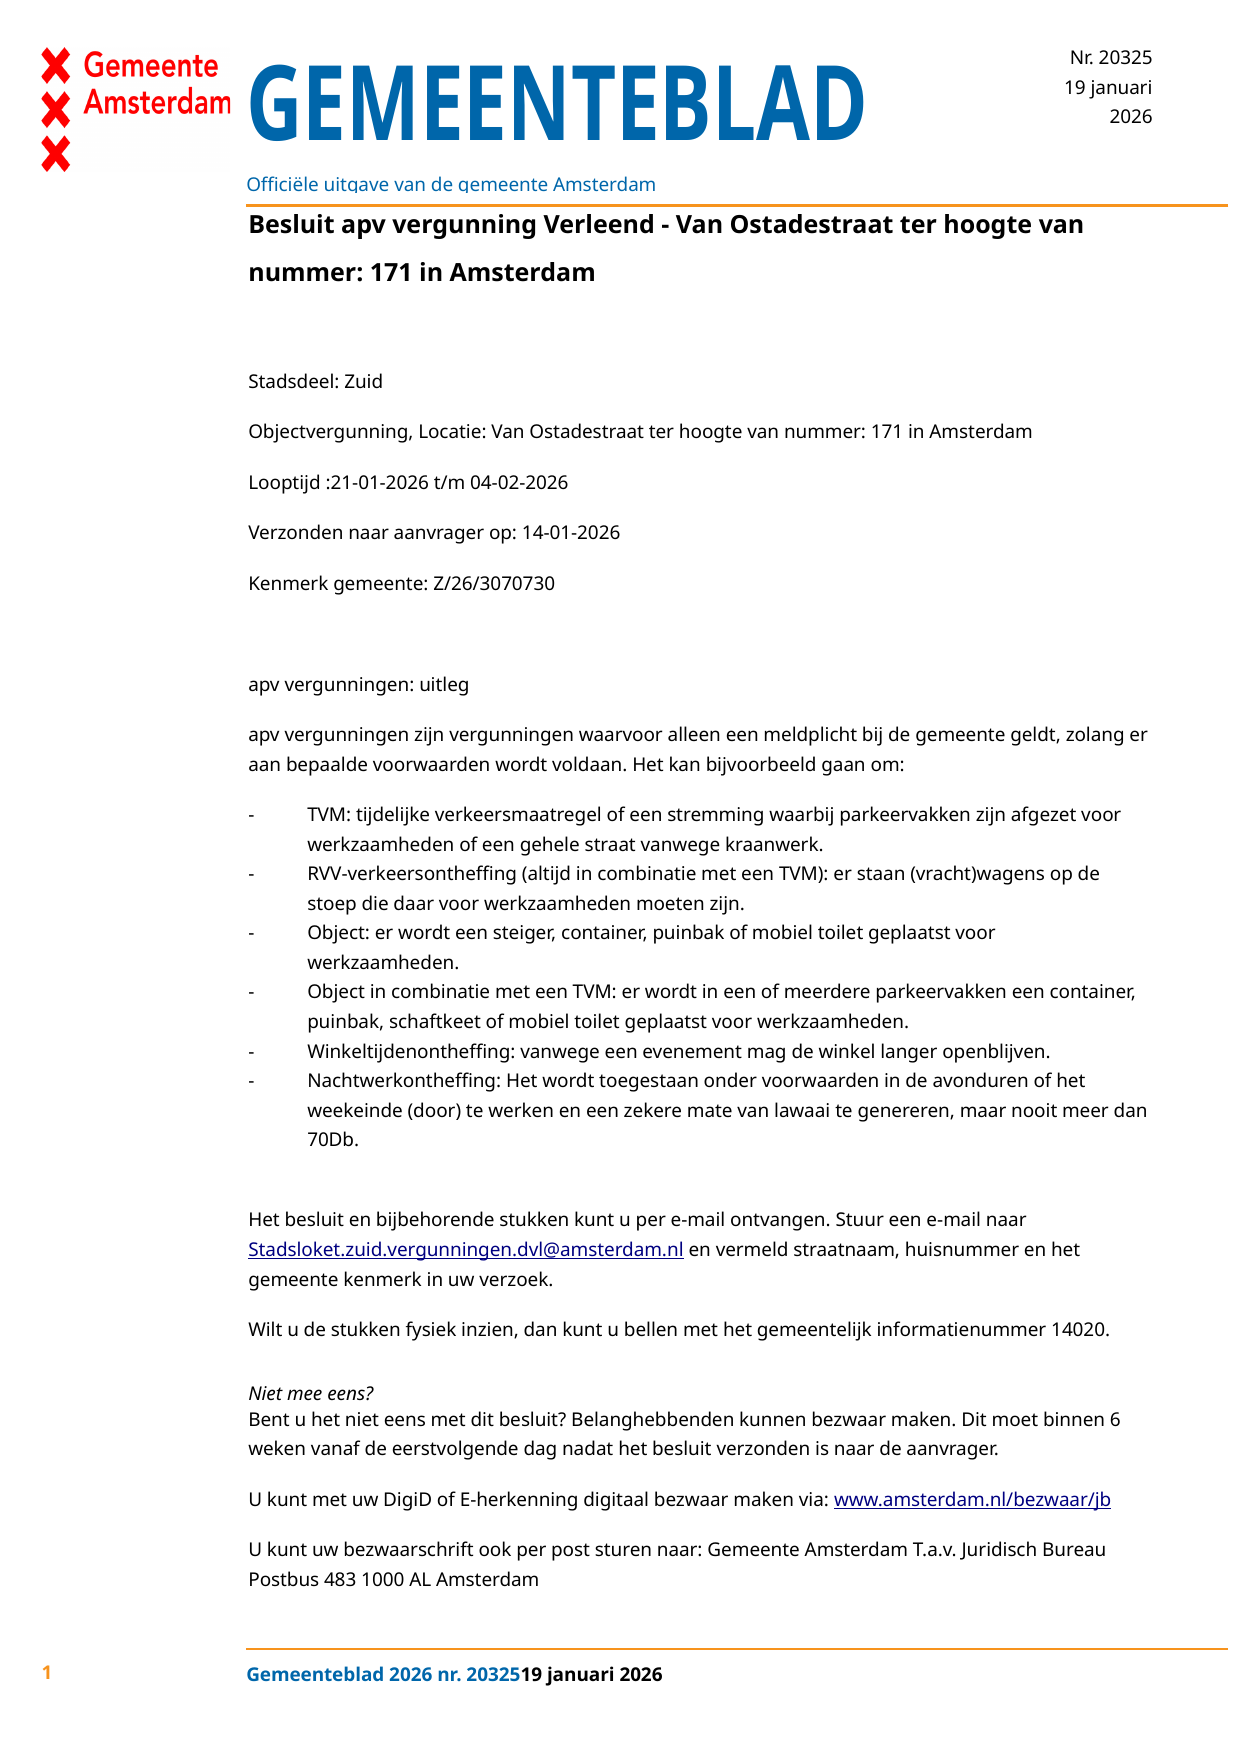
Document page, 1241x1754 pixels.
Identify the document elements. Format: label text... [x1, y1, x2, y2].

text Verzonden naar aanvrager op: 14-01-2026 [248, 519, 1152, 545]
list Object in combinatie met een TVM: er wordt in een of meerdere parkeervakken een container, puinbak, schaftkeet of mobiel toilet geplaatst voor werkzaamheden. [248, 979, 1152, 1034]
text Wilt u de stukken fysiek inzien, dan kunt u bellen met het gemeentelijk informatienummer 14020. [248, 1316, 1152, 1342]
text Bent u het niet eens met dit besluit? Belanghebbenden kunnen bezwaar maken. Dit moet binnen 6 weken vanaf de eerstvolgende dag nadat het besluit verzonden is naar de aanvrager. [248, 1406, 1152, 1461]
list Nachtwerkontheffing: Het wordt toegestaan onder voorwaarden in de avonduren of het weekeinde (door) te werken en een zekere mate van lawaai te genereren, maar nooit meer dan 70Db. [248, 1067, 1152, 1152]
text Stadsdeel: Zuid [248, 368, 1152, 394]
list Object: er wordt een steiger, container, puinbak of mobiel toilet geplaatst voor werkzaamheden. [248, 919, 1152, 975]
list TVM: tijdelijke verkeersmaatregel of een stremming waarbij parkeervakken zijn afgezet voor werkzaamheden of een gehele straat vanwege kraanwerk. [248, 801, 1152, 857]
text Kenmerk gemeente: Z/26/3070730 [248, 570, 1152, 596]
list Winkeltijdenontheffing: vanwege een evenement mag de winkel langer openblijven. [248, 1038, 1152, 1064]
text Objectvergunning, Locatie: Van Ostadestraat ter hoogte van nummer: 171 in Amsterdam [248, 419, 1152, 444]
text U kunt met uw DigiD of E-herkenning digitaal bezwaar maken via: www.amsterdam.nl/bezwaar/jb [248, 1486, 1152, 1512]
text apv vergunningen zijn vergunningen waarvoor alleen een meldplicht bij de gemeente geldt, zolang er aan bepaalde voorwaarden wordt voldaan. Het kan bijvoorbeeld gaan om: [248, 721, 1152, 777]
text apv vergunningen: uitleg [248, 671, 1152, 697]
text Looptijd :21-01-2026 t/m 04-02-2026 [248, 469, 1152, 495]
list RVV-verkeersontheffing (altijd in combinatie met een TVM): er staan (vracht)wagens op de stoep die daar voor werkzaamheden moeten zijn. [248, 860, 1152, 916]
text Het besluit en bijbehorende stukken kunt u per e-mail ontvangen. Stuur een e-mail naar Stadsloket.zuid.vergunningen.dvl@amsterdam.nl en vermeld straatnaam, huisnummer en het gemeente kenmerk in uw verzoek. [248, 1207, 1152, 1292]
text U kunt uw bezwaarschrift ook per post sturen naar: Gemeente Amsterdam T.a.v. Juridisch Bureau Postbus 483 1000 AL Amsterdam [248, 1536, 1152, 1592]
text Niet mee eens? [248, 1380, 1152, 1406]
picture [41, 47, 231, 172]
text Besluit apv vergunning Verleend - Van Ostadestraat ter hoogte van nummer: 171 in Amsterdam [248, 207, 1152, 288]
